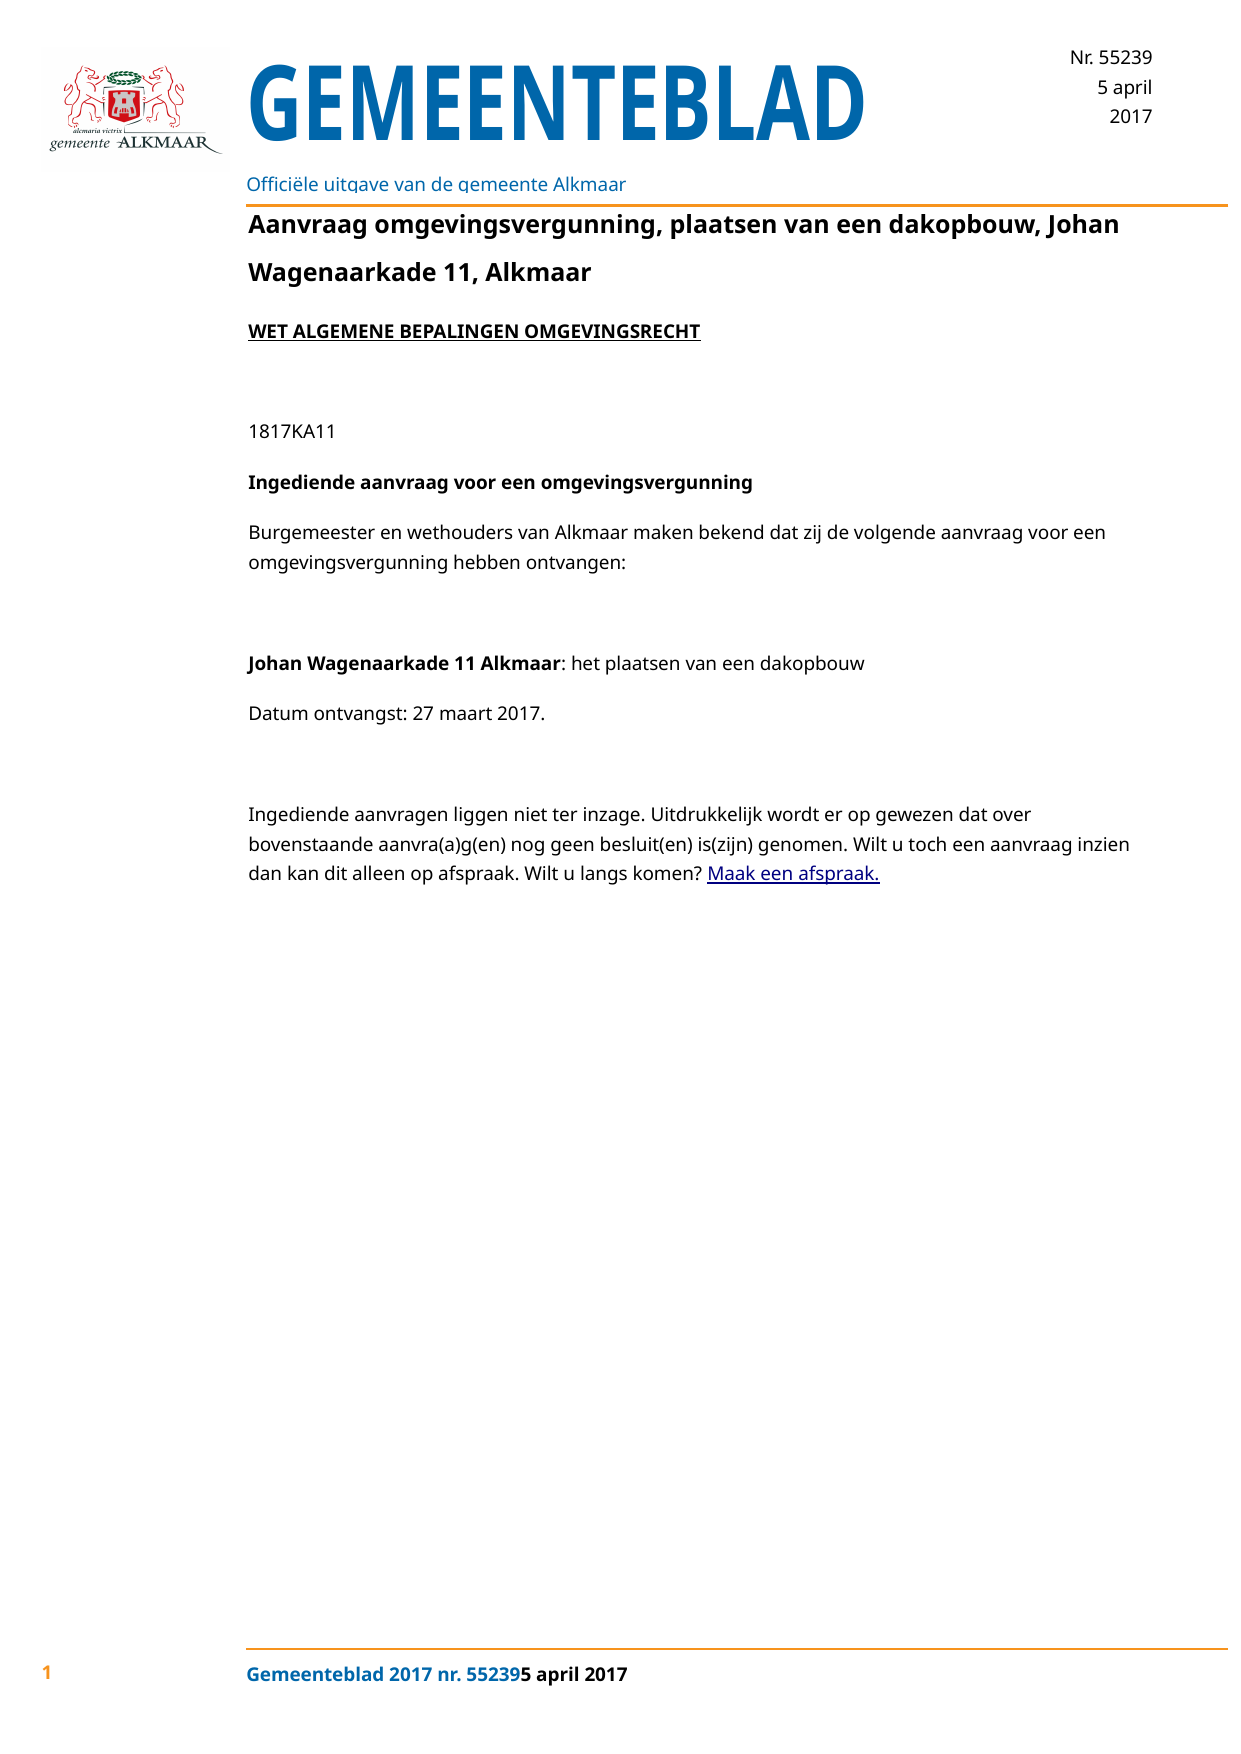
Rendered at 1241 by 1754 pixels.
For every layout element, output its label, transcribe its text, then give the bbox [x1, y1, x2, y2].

text Burgemeester en wethouders van Alkmaar maken bekend dat zij de volgende aanvraag voor een omgevingsvergunning hebben ontvangen: [248, 519, 1152, 575]
text Ingediende aanvraag voor een omgevingsvergunning [248, 469, 1152, 495]
picture [41, 47, 231, 172]
text Datum ontvangst: 27 maart 2017. [248, 700, 1152, 726]
text WET ALGEMENE BEPALINGEN OMGEVINGSRECHT [248, 318, 1152, 344]
text Ingediende aanvragen liggen niet ter inzage. Uitdrukkelijk wordt er op gewezen dat over bovenstaande aanvra(a)g(en) nog geen besluit(en) is(zijn) genomen. Wilt u toch een aanvraag inzien dan kan dit alleen op afspraak. Wilt u langs komen? Maak een afspraak. [248, 801, 1152, 886]
text Johan Wagenaarkade 11 Alkmaar: het plaatsen van een dakopbouw [248, 650, 1152, 676]
text 1817KA11 [248, 419, 1152, 444]
text Aanvraag omgevingsvergunning, plaatsen van een dakopbouw, Johan Wagenaarkade 11, Alkmaar [248, 207, 1152, 288]
